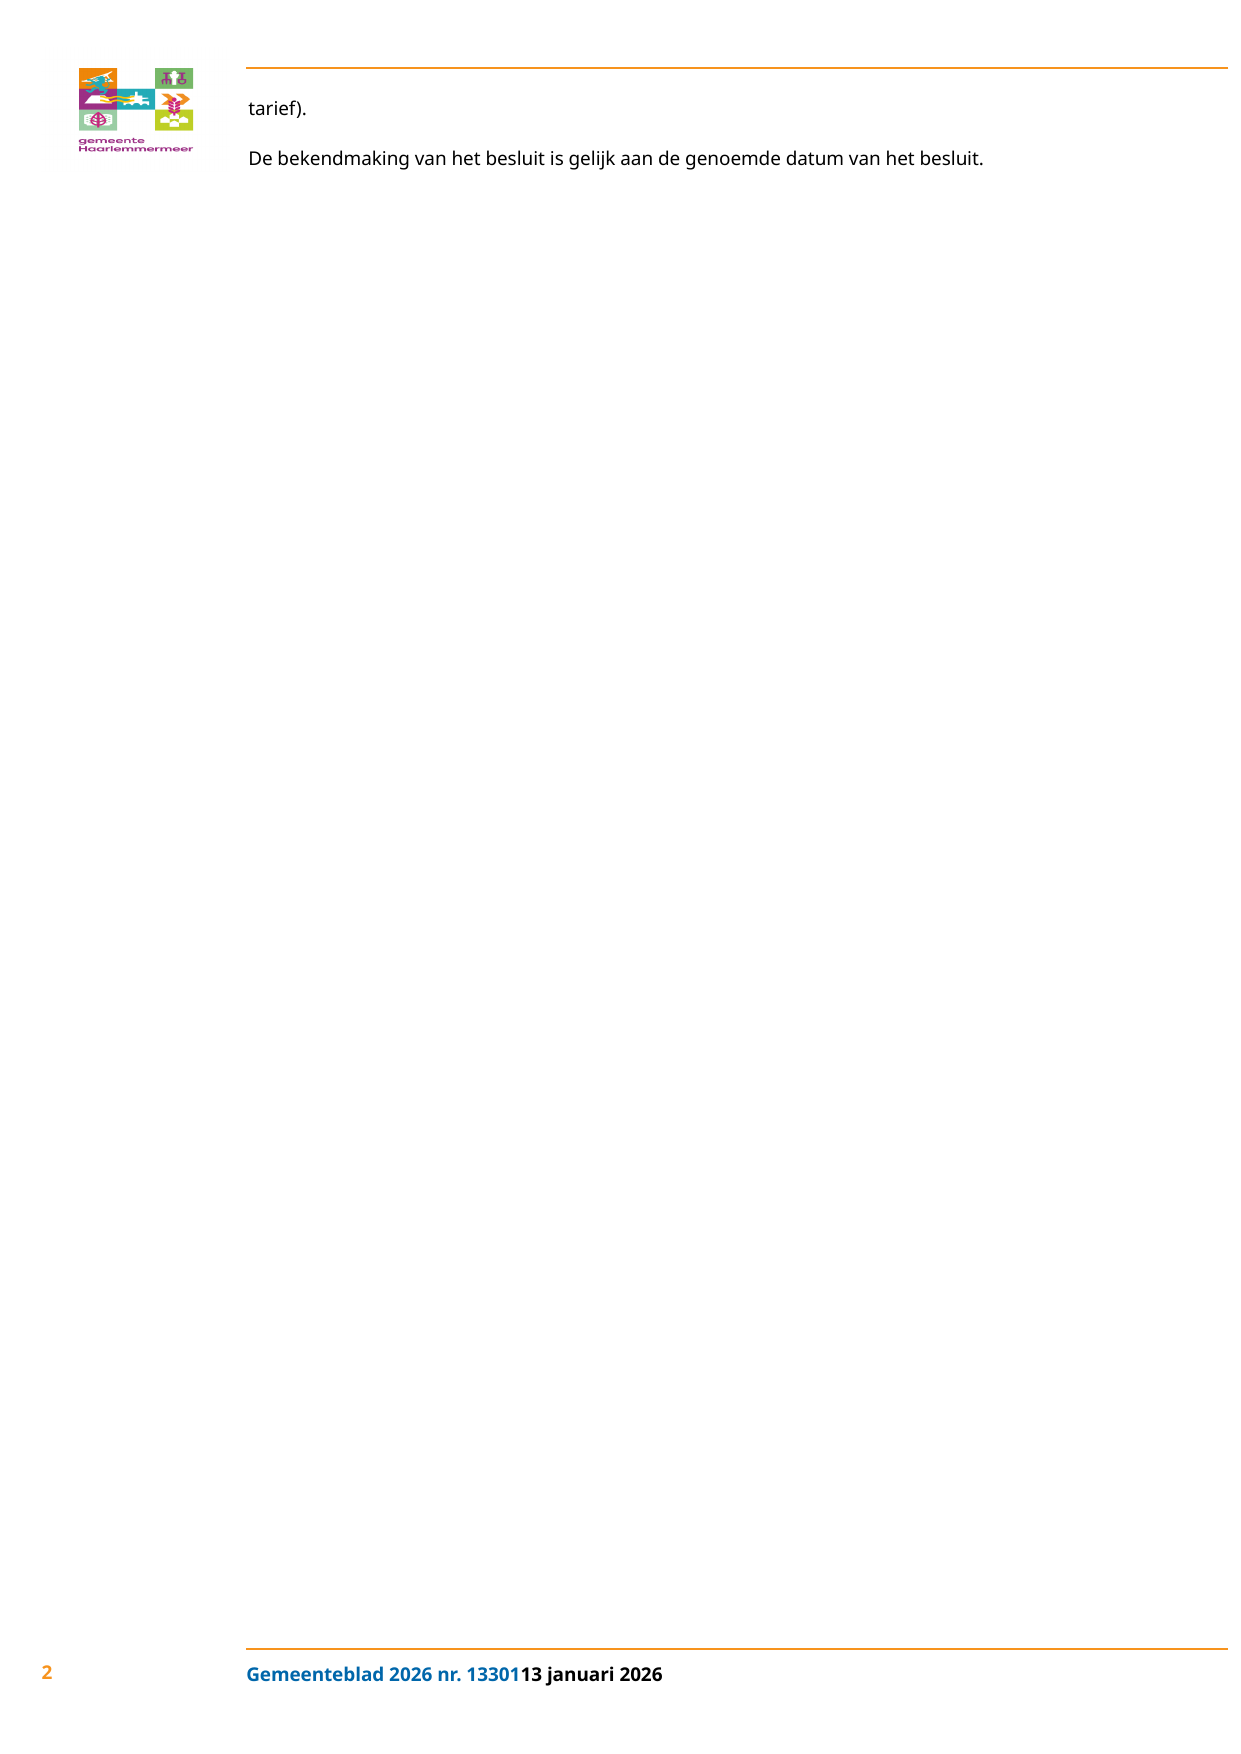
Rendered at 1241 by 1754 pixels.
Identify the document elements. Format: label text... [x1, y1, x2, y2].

text De bekendmaking van het besluit is gelijk aan de genoemde datum van het besluit. [248, 145, 1152, 171]
text tarief). [248, 95, 1152, 121]
picture [41, 47, 231, 172]
